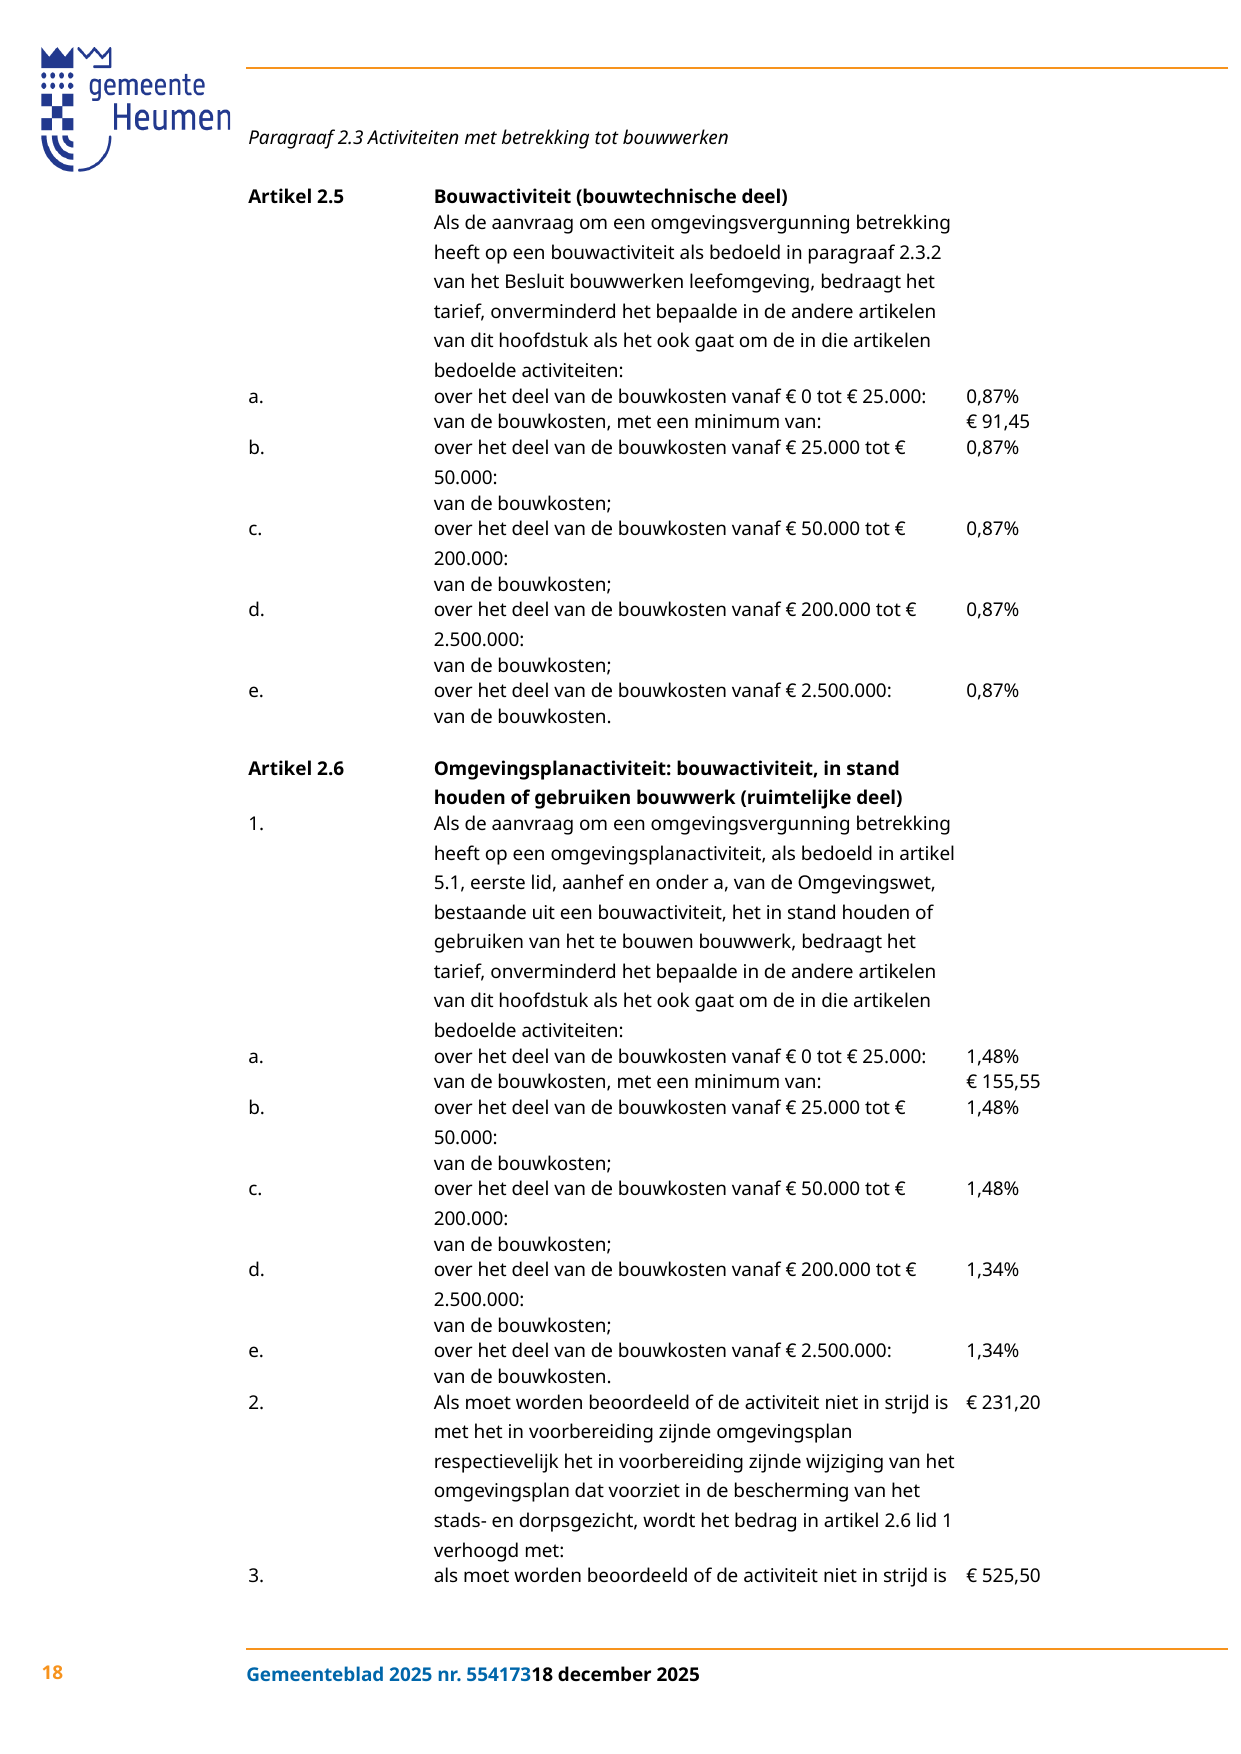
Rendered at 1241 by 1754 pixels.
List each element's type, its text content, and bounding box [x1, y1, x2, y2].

table_cell van de bouwkosten. [434, 1363, 966, 1389]
table_cell d. [248, 1256, 433, 1312]
table_cell 1,48% [966, 1043, 1152, 1069]
table_cell over het deel van de bouwkosten vanaf € 50.000 tot € 200.000: [434, 1175, 966, 1231]
table_cell als moet worden beoordeeld of de activiteit niet in strijd is [434, 1563, 966, 1588]
table_cell [966, 729, 1152, 755]
table_cell c. [248, 516, 433, 571]
table_cell van de bouwkosten; [434, 490, 966, 516]
table_cell c. [248, 1175, 433, 1231]
table_cell [248, 652, 433, 678]
table_cell [966, 490, 1152, 516]
table_cell over het deel van de bouwkosten vanaf € 2.500.000: [434, 1338, 966, 1363]
table_cell € 525,50 [966, 1563, 1152, 1588]
table_cell [966, 571, 1152, 597]
table_cell [248, 703, 433, 729]
table_cell e. [248, 678, 433, 703]
table_cell van de bouwkosten; [434, 652, 966, 678]
table_cell [966, 810, 1152, 1043]
table_cell van de bouwkosten, met een minimum van: [434, 409, 966, 434]
table_cell b. [248, 1094, 433, 1150]
table_cell d. [248, 597, 433, 652]
table_cell over het deel van de bouwkosten vanaf € 200.000 tot € 2.500.000: [434, 597, 966, 652]
table_header Bouwactiviteit (bouwtechnische deel) [434, 184, 966, 209]
table_cell Omgevingsplanactiviteit: bouwactiviteit, in stand houden of gebruiken bouwwerk (ruimtelijke deel) [434, 755, 966, 810]
table_cell [966, 703, 1152, 729]
table_cell [966, 652, 1152, 678]
table_cell € 155,55 [966, 1069, 1152, 1094]
table_cell Artikel 2.6 [248, 755, 433, 810]
table_cell [248, 409, 433, 434]
table_cell [966, 1312, 1152, 1337]
table_header [966, 184, 1152, 209]
table_cell [966, 1150, 1152, 1175]
table_header Artikel 2.5 [248, 184, 433, 209]
table_cell 1,34% [966, 1338, 1152, 1363]
table_cell 1,48% [966, 1094, 1152, 1150]
table_cell van de bouwkosten; [434, 1312, 966, 1337]
table_cell 1. [248, 810, 433, 1043]
table_cell € 231,20 [966, 1389, 1152, 1563]
table_cell van de bouwkosten; [434, 571, 966, 597]
table_cell [248, 1312, 433, 1337]
table_cell [248, 729, 433, 755]
table_cell [248, 1231, 433, 1256]
table_cell van de bouwkosten. [434, 703, 966, 729]
table_cell [248, 1363, 433, 1389]
table_cell over het deel van de bouwkosten vanaf € 25.000 tot € 50.000: [434, 1094, 966, 1150]
table_cell 3. [248, 1563, 433, 1588]
table_cell [248, 571, 433, 597]
table_cell € 91,45 [966, 409, 1152, 434]
table_cell 0,87% [966, 435, 1152, 490]
table_cell 0,87% [966, 597, 1152, 652]
table_cell [248, 1069, 433, 1094]
table_cell 0,87% [966, 383, 1152, 409]
table_cell [966, 209, 1152, 383]
table_cell [248, 490, 433, 516]
table_cell [434, 729, 966, 755]
table_cell [966, 1363, 1152, 1389]
table_cell b. [248, 435, 433, 490]
table_cell [248, 209, 433, 383]
table_cell over het deel van de bouwkosten vanaf € 0 tot € 25.000: [434, 383, 966, 409]
table_cell a. [248, 1043, 433, 1069]
table_cell Als de aanvraag om een omgevingsvergunning betrekking heeft op een omgevingsplanactiviteit, als bedoeld in artikel 5.1, eerste lid, aanhef en onder a, van de Omgevingswet, bestaande uit een bouwactiviteit, het in stand houden of gebruiken van het te bouwen bouwwerk, bedraagt het tarief, onverminderd het bepaalde in de andere artikelen van dit hoofdstuk als het ook gaat om de in die artikelen bedoelde activiteiten: [434, 810, 966, 1043]
table_cell e. [248, 1338, 433, 1363]
table_cell a. [248, 383, 433, 409]
table_cell 1,48% [966, 1175, 1152, 1231]
text Paragraaf 2.3 Activiteiten met betrekking tot bouwwerken [248, 124, 1152, 150]
table_cell over het deel van de bouwkosten vanaf € 25.000 tot € 50.000: [434, 435, 966, 490]
table_cell van de bouwkosten, met een minimum van: [434, 1069, 966, 1094]
table_cell over het deel van de bouwkosten vanaf € 2.500.000: [434, 678, 966, 703]
table_cell 2. [248, 1389, 433, 1563]
table_cell [248, 1150, 433, 1175]
table_cell 1,34% [966, 1256, 1152, 1312]
table_cell over het deel van de bouwkosten vanaf € 0 tot € 25.000: [434, 1043, 966, 1069]
table_cell over het deel van de bouwkosten vanaf € 200.000 tot € 2.500.000: [434, 1256, 966, 1312]
table_cell Als de aanvraag om een omgevingsvergunning betrekking heeft op een bouwactiviteit als bedoeld in paragraaf 2.3.2 van het Besluit bouwwerken leefomgeving, bedraagt het tarief, onverminderd het bepaalde in de andere artikelen van dit hoofdstuk als het ook gaat om de in die artikelen bedoelde activiteiten: [434, 209, 966, 383]
table_cell van de bouwkosten; [434, 1231, 966, 1256]
table_cell over het deel van de bouwkosten vanaf € 50.000 tot € 200.000: [434, 516, 966, 571]
table_cell 0,87% [966, 678, 1152, 703]
table_cell [966, 755, 1152, 810]
table_cell 0,87% [966, 516, 1152, 571]
picture [41, 47, 231, 172]
table_cell Als moet worden beoordeeld of de activiteit niet in strijd is met het in voorbereiding zijnde omgevingsplan respectievelijk het in voorbereiding zijnde wijziging van het omgevingsplan dat voorziet in de bescherming van het stads- en dorpsgezicht, wordt het bedrag in artikel 2.6 lid 1 verhoogd met: [434, 1389, 966, 1563]
table_cell [966, 1231, 1152, 1256]
table_cell van de bouwkosten; [434, 1150, 966, 1175]
